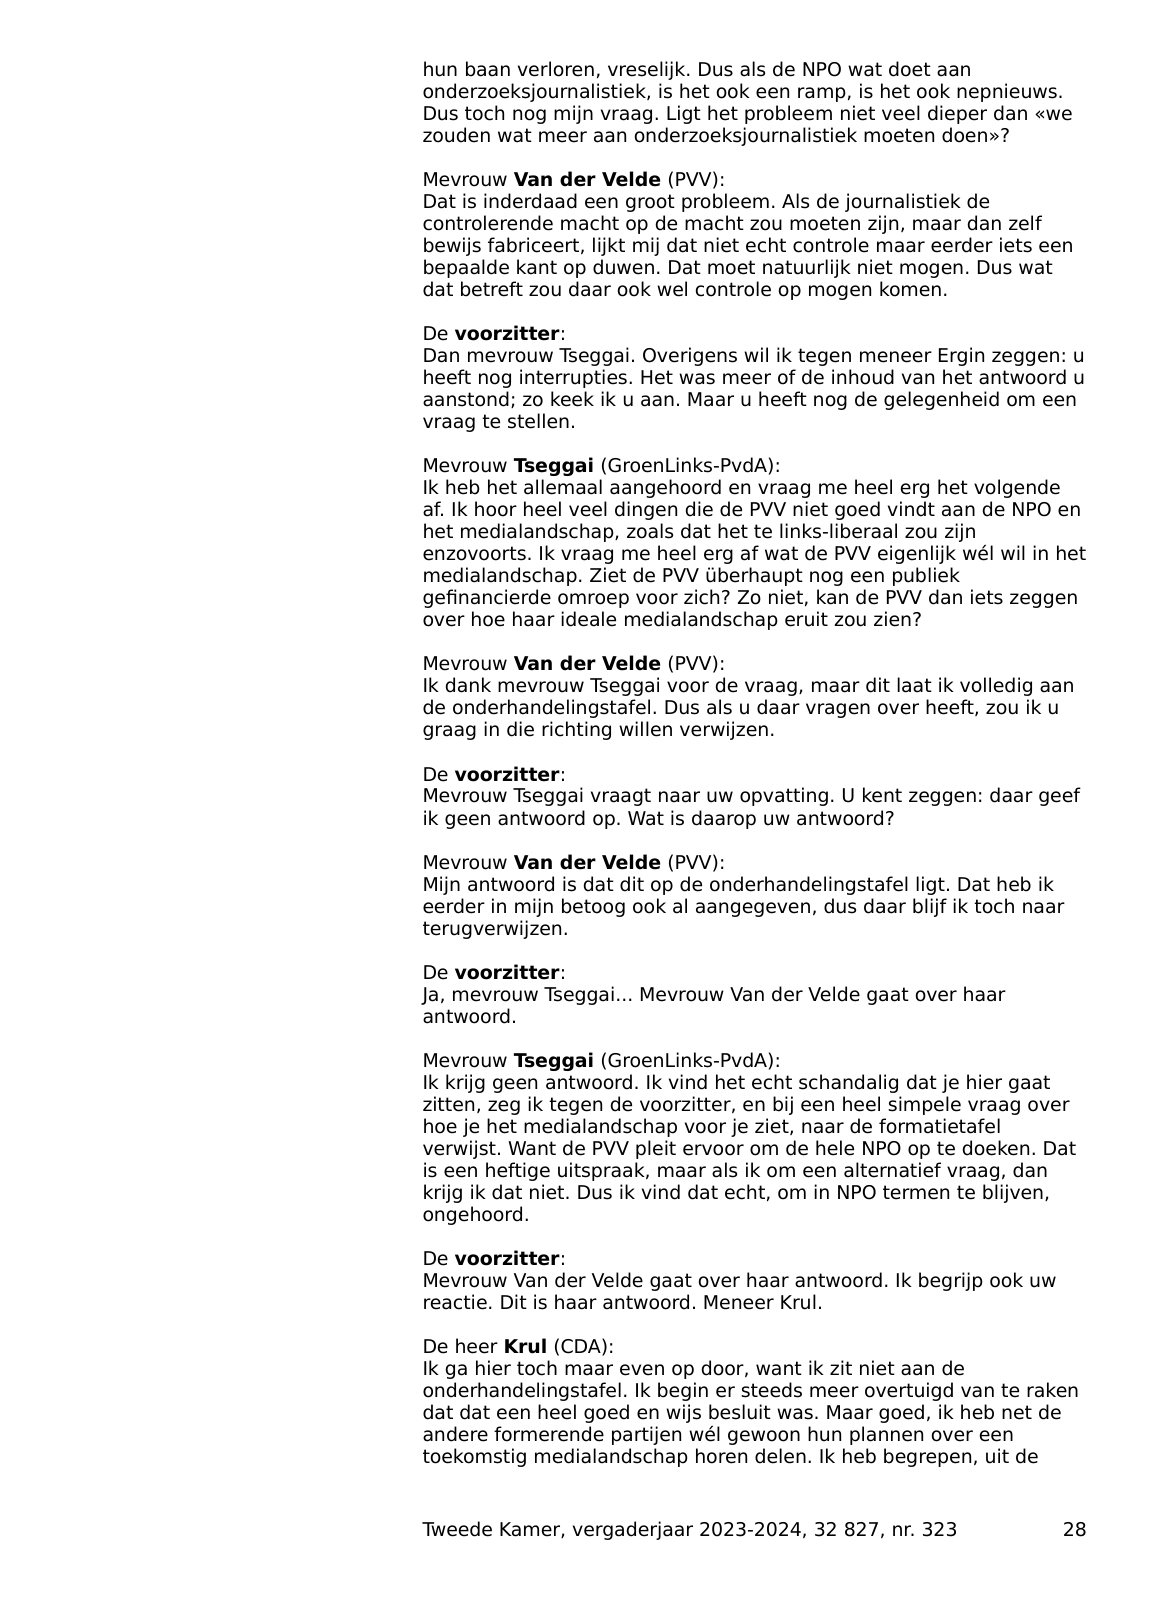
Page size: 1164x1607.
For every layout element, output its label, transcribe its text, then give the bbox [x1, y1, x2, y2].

text Mevrouw Van der Velde (PVV): [422, 852, 1087, 873]
text Ik dank mevrouw Tseggai voor de vraag, maar dit laat ik volledig aan de onderhandelingstafel. Dus als u daar vragen over heeft, zou ik u graag in die richting willen verwijzen. [422, 675, 1087, 741]
text De voorzitter: [422, 962, 1087, 984]
text Mevrouw Tseggai (GroenLinks-PvdA): [422, 1050, 1087, 1072]
text Ik krijg geen antwoord. Ik vind het echt schandalig dat je hier gaat zitten, zeg ik tegen de voorzitter, en bij een heel simpele vraag over hoe je het medialandschap voor je ziet, naar de formatietafel verwijst. Want de PVV pleit ervoor om de hele NPO op te doeken. Dat is een heftige uitspraak, maar als ik om een alternatief vraag, dan krijg ik dat niet. Dus ik vind dat echt, om in NPO termen te blijven, ongehoord. [422, 1072, 1087, 1226]
text hun baan verloren, vreselijk. Dus als de NPO wat doet aan onderzoeksjournalistiek, is het ook een ramp, is het ook nepnieuws. Dus toch nog mijn vraag. Ligt het probleem niet veel dieper dan «we zouden wat meer aan onderzoeksjournalistiek moeten doen»? [422, 59, 1087, 147]
text De voorzitter: [422, 323, 1087, 345]
text Dat is inderdaad een groot probleem. Als de journalistiek de controlerende macht op de macht zou moeten zijn, maar dan zelf bewijs fabriceert, lijkt mij dat niet echt controle maar eerder iets een bepaalde kant op duwen. Dat moet natuurlijk niet mogen. Dus wat dat betreft zou daar ook wel controle op mogen komen. [422, 191, 1087, 301]
text Ik ga hier toch maar even op door, want ik zit niet aan de onderhandelingstafel. Ik begin er steeds meer overtuigd van te raken dat dat een heel goed en wijs besluit was. Maar goed, ik heb net de andere formerende partijen wél gewoon hun plannen over een toekomstig medialandschap horen delen. Ik heb begrepen, uit de [422, 1358, 1087, 1468]
text Mevrouw Van der Velde gaat over haar antwoord. Ik begrijp ook uw reactie. Dit is haar antwoord. Meneer Krul. [422, 1270, 1087, 1314]
text Mevrouw Van der Velde (PVV): [422, 169, 1087, 191]
text De heer Krul (CDA): [422, 1336, 1087, 1358]
text Mevrouw Van der Velde (PVV): [422, 653, 1087, 675]
text Mijn antwoord is dat dit op de onderhandelingstafel ligt. Dat heb ik eerder in mijn betoog ook al aangegeven, dus daar blijf ik toch naar terugverwijzen. [422, 873, 1087, 939]
text Ja, mevrouw Tseggai... Mevrouw Van der Velde gaat over haar antwoord. [422, 984, 1087, 1028]
text Mevrouw Tseggai (GroenLinks-PvdA): [422, 455, 1087, 477]
text Ik heb het allemaal aangehoord en vraag me heel erg het volgende af. Ik hoor heel veel dingen die de PVV niet goed vindt aan de NPO en het medialandschap, zoals dat het te links-liberaal zou zijn enzovoorts. Ik vraag me heel erg af wat de PVV eigenlijk wél wil in het medialandschap. Ziet de PVV überhaupt nog een publiek gefinancierde omroep voor zich? Zo niet, kan de PVV dan iets zeggen over hoe haar ideale medialandschap eruit zou zien? [422, 477, 1087, 631]
text Mevrouw Tseggai vraagt naar uw opvatting. U kent zeggen: daar geef ik geen antwoord op. Wat is daarop uw antwoord? [422, 785, 1087, 829]
text De voorzitter: [422, 1248, 1087, 1270]
text Dan mevrouw Tseggai. Overigens wil ik tegen meneer Ergin zeggen: u heeft nog interrupties. Het was meer of de inhoud van het antwoord u aanstond; zo keek ik u aan. Maar u heeft nog de gelegenheid om een vraag te stellen. [422, 345, 1087, 433]
text De voorzitter: [422, 763, 1087, 785]
